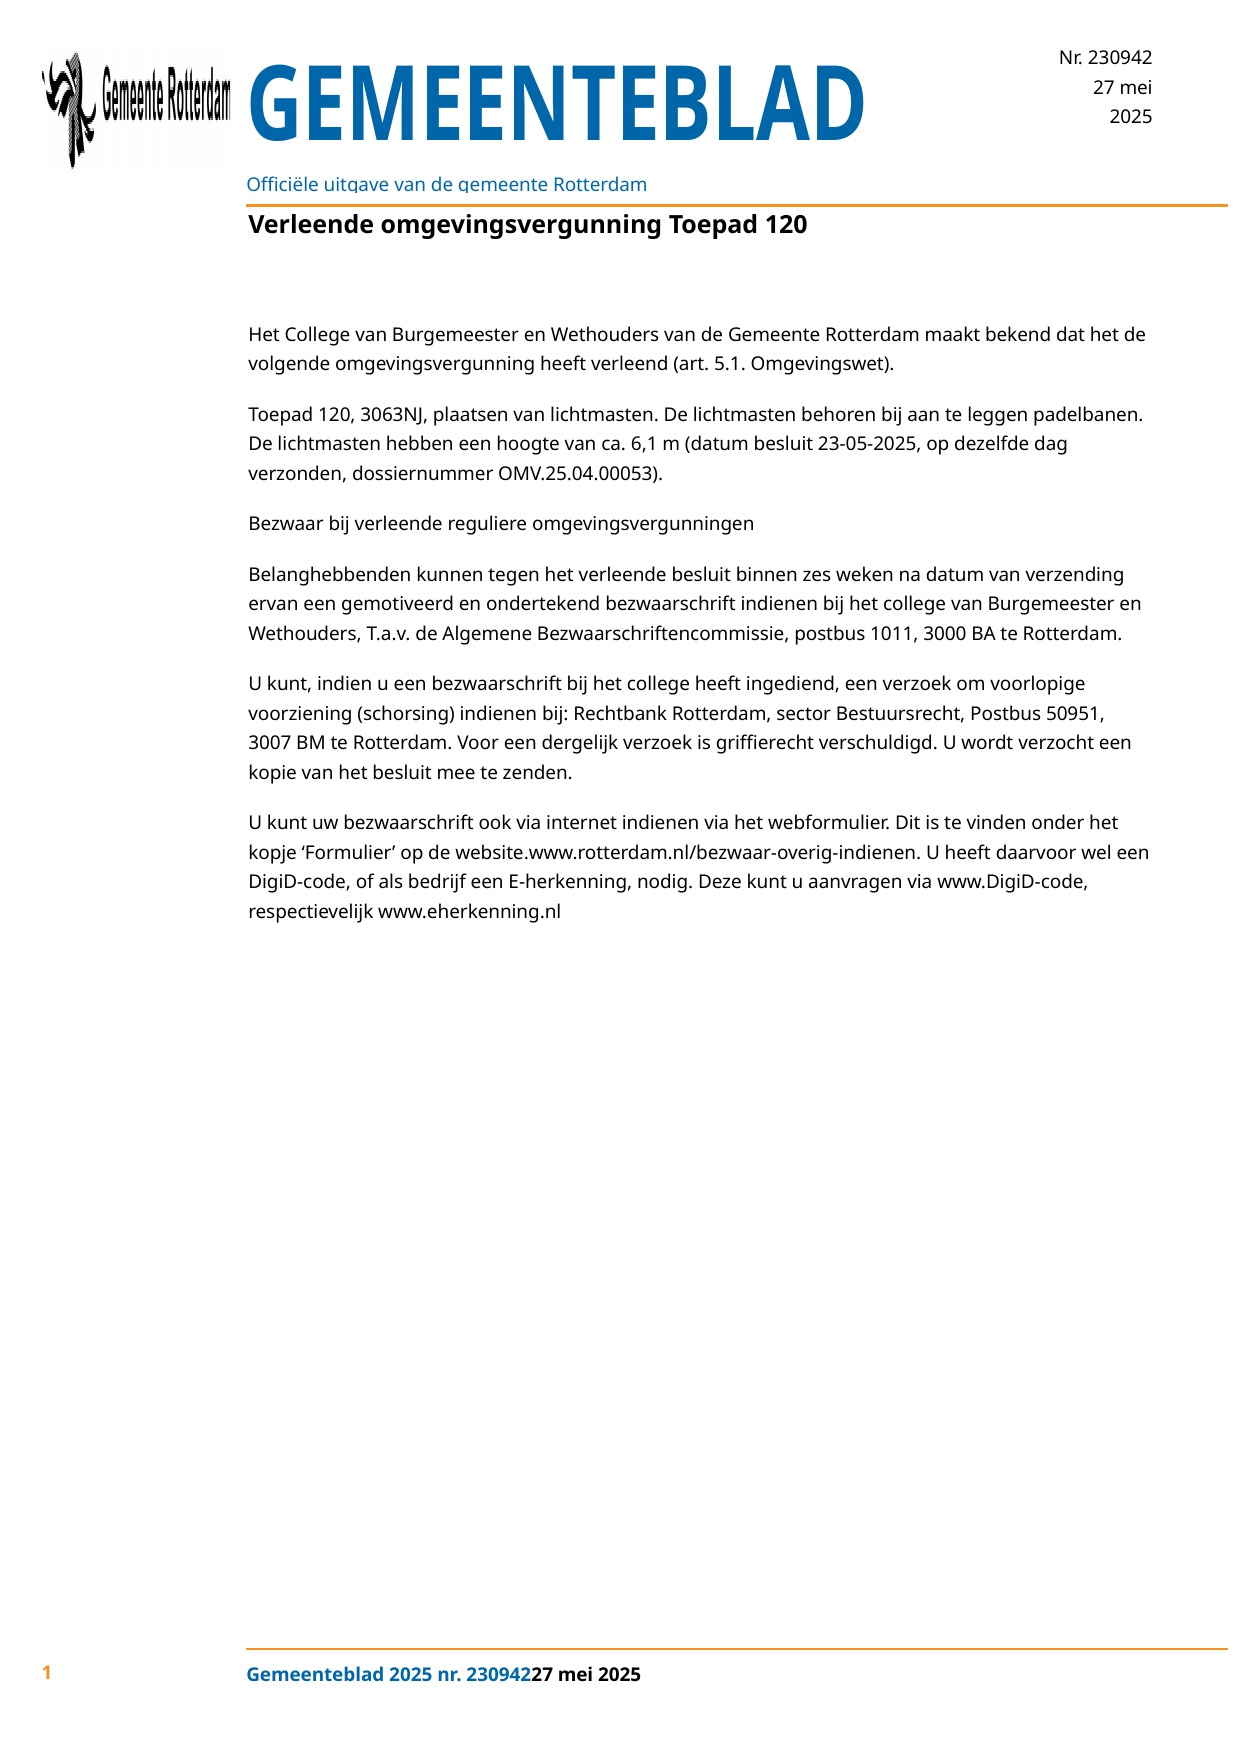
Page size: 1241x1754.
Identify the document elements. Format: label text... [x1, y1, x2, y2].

text Het College van Burgemeester en Wethouders van de Gemeente Rotterdam maakt bekend dat het de volgende omgevingsvergunning heeft verleend (art. 5.1. Omgevingswet). [248, 321, 1152, 376]
text Bezwaar bij verleende reguliere omgevingsvergunningen [248, 510, 1152, 536]
text Verleende omgevingsvergunning Toepad 120 [248, 207, 1152, 241]
picture [41, 47, 231, 172]
text U kunt, indien u een bezwaarschrift bij het college heeft ingediend, een verzoek om voorlopige voorziening (schorsing) indienen bij: Rechtbank Rotterdam, sector Bestuursrecht, Postbus 50951, 3007 BM te Rotterdam. Voor een dergelijk verzoek is griffierecht verschuldigd. U wordt verzocht een kopie van het besluit mee te zenden. [248, 670, 1152, 785]
text U kunt uw bezwaarschrift ook via internet indienen via het webformulier. Dit is te vinden onder het kopje ‘Formulier’ op de website.www.rotterdam.nl/bezwaar-overig-indienen. U heeft daarvoor wel een DigiD-code, of als bedrijf een E-herkenning, nodig. Deze kunt u aanvragen via www.DigiD-code, respectievelijk www.eherkenning.nl [248, 809, 1152, 924]
text Belanghebbenden kunnen tegen het verleende besluit binnen zes weken na datum van verzending ervan een gemotiveerd en ondertekend bezwaarschrift indienen bij het college van Burgemeester en Wethouders, T.a.v. de Algemene Bezwaarschriftencommissie, postbus 1011, 3000 BA te Rotterdam. [248, 561, 1152, 646]
text Toepad 120, 3063NJ, plaatsen van lichtmasten. De lichtmasten behoren bij aan te leggen padelbanen. De lichtmasten hebben een hoogte van ca. 6,1 m (datum besluit 23-05-2025, op dezelfde dag verzonden, dossiernummer OMV.25.04.00053). [248, 401, 1152, 486]
